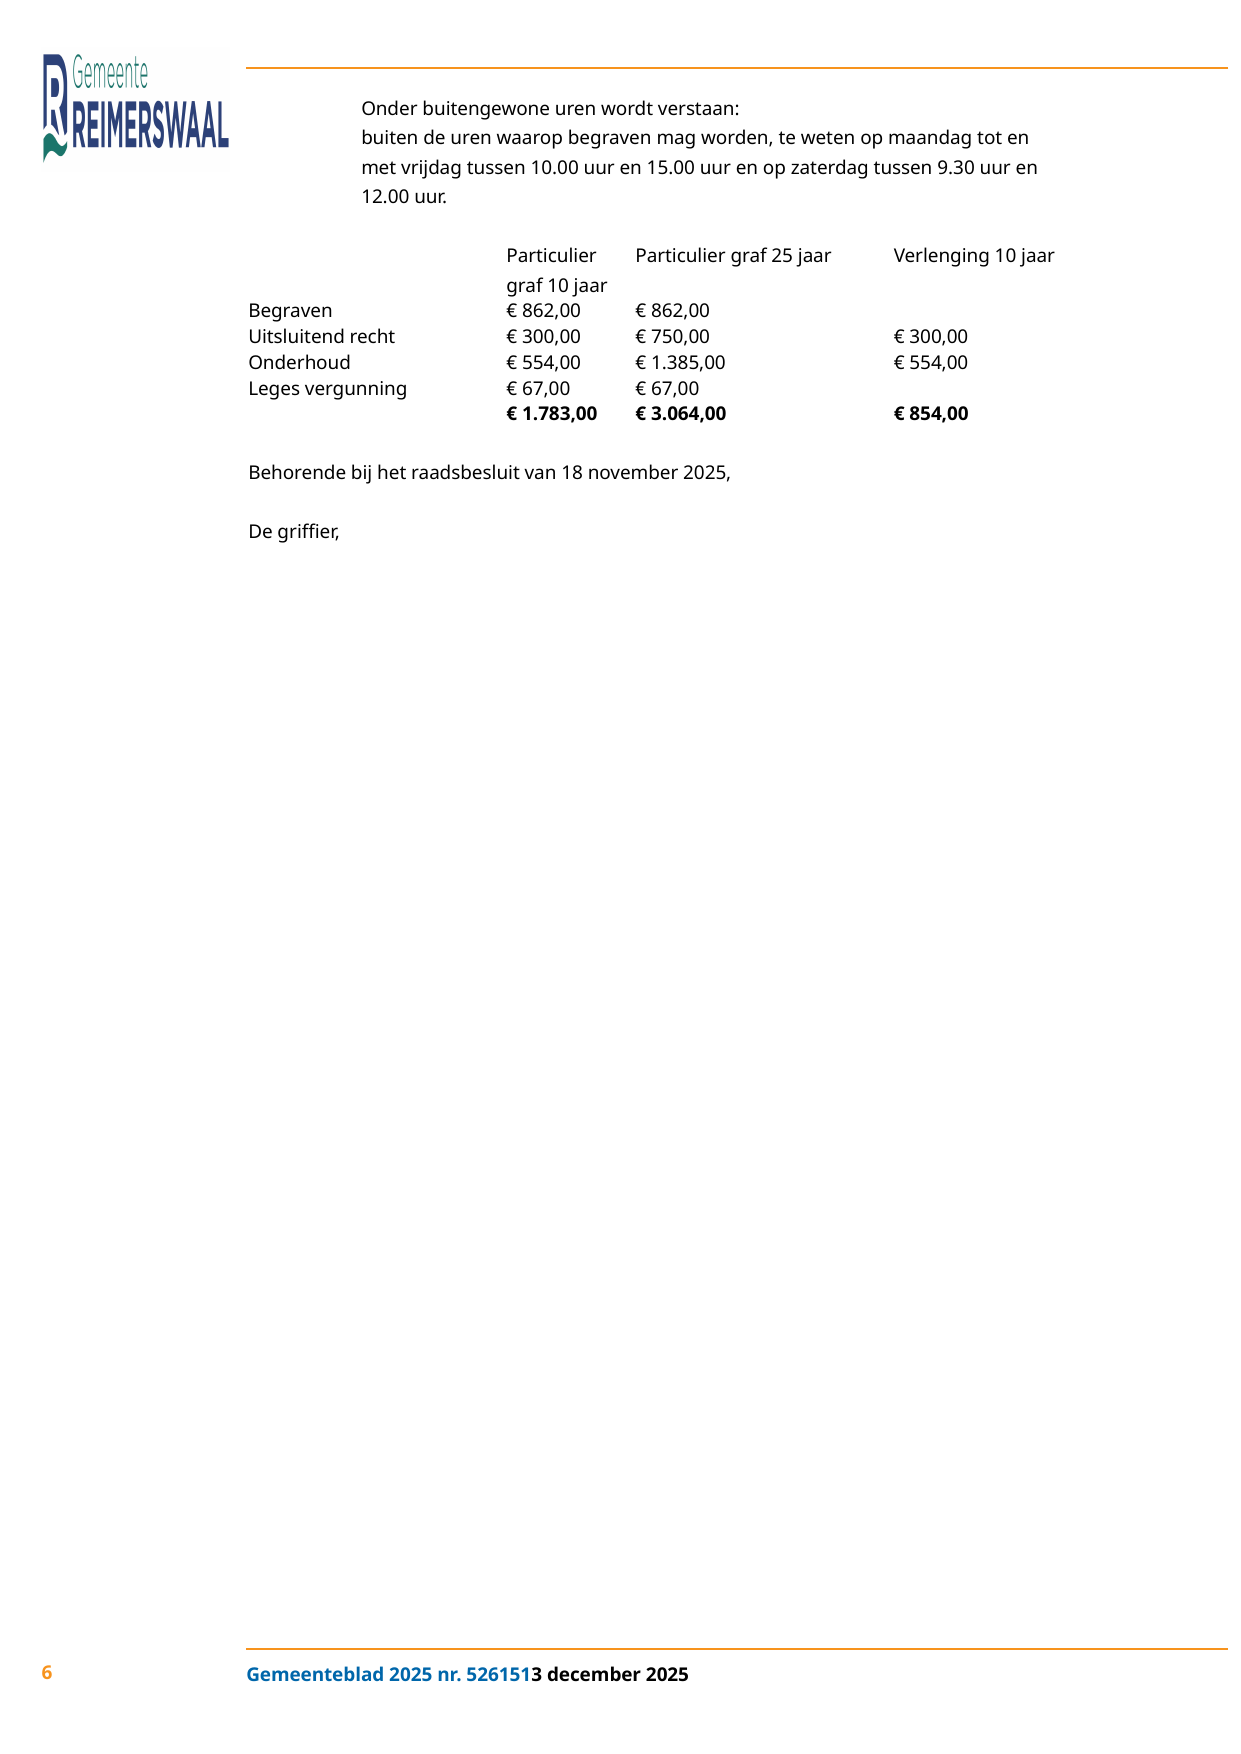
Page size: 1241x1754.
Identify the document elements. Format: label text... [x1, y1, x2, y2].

table_cell € 750,00 [635, 323, 893, 349]
table_cell Leges vergunning [248, 375, 506, 400]
table_cell € 854,00 [894, 400, 1152, 426]
table_cell € 1.385,00 [635, 349, 893, 375]
table_cell Onder buitengewone uren wordt verstaan: buiten de uren waarop begraven mag worden, te weten op maandag tot en met vrijdag tussen 10.00 uur en 15.00 uur en op zaterdag tussen 9.30 uur en 12.00 uur. [361, 95, 1038, 209]
picture [41, 47, 231, 172]
table_cell [1039, 95, 1152, 209]
table_cell € 1.783,00 [506, 400, 635, 426]
table_header Verlenging 10 jaar [894, 242, 1152, 297]
table_cell [894, 375, 1152, 400]
table_cell € 300,00 [506, 323, 635, 349]
table_cell € 554,00 [506, 349, 635, 375]
text Behorende bij het raadsbesluit van 18 november 2025, [248, 459, 1152, 485]
table_header [248, 242, 506, 297]
text De griffier, [248, 518, 1152, 544]
table_cell Begraven [248, 298, 506, 323]
table_cell € 67,00 [506, 375, 635, 400]
table_header Particulier graf 25 jaar [635, 242, 893, 297]
table_cell € 3.064,00 [635, 400, 893, 426]
table_cell € 554,00 [894, 349, 1152, 375]
table_cell € 862,00 [506, 298, 635, 323]
table_cell Onderhoud [248, 349, 506, 375]
table_cell [248, 400, 506, 426]
table_cell [894, 298, 1152, 323]
table_cell € 300,00 [894, 323, 1152, 349]
table_cell € 862,00 [635, 298, 893, 323]
table_cell [248, 95, 361, 209]
table_header Particulier graf 10 jaar [506, 242, 635, 297]
table_cell € 67,00 [635, 375, 893, 400]
table_cell Uitsluitend recht [248, 323, 506, 349]
